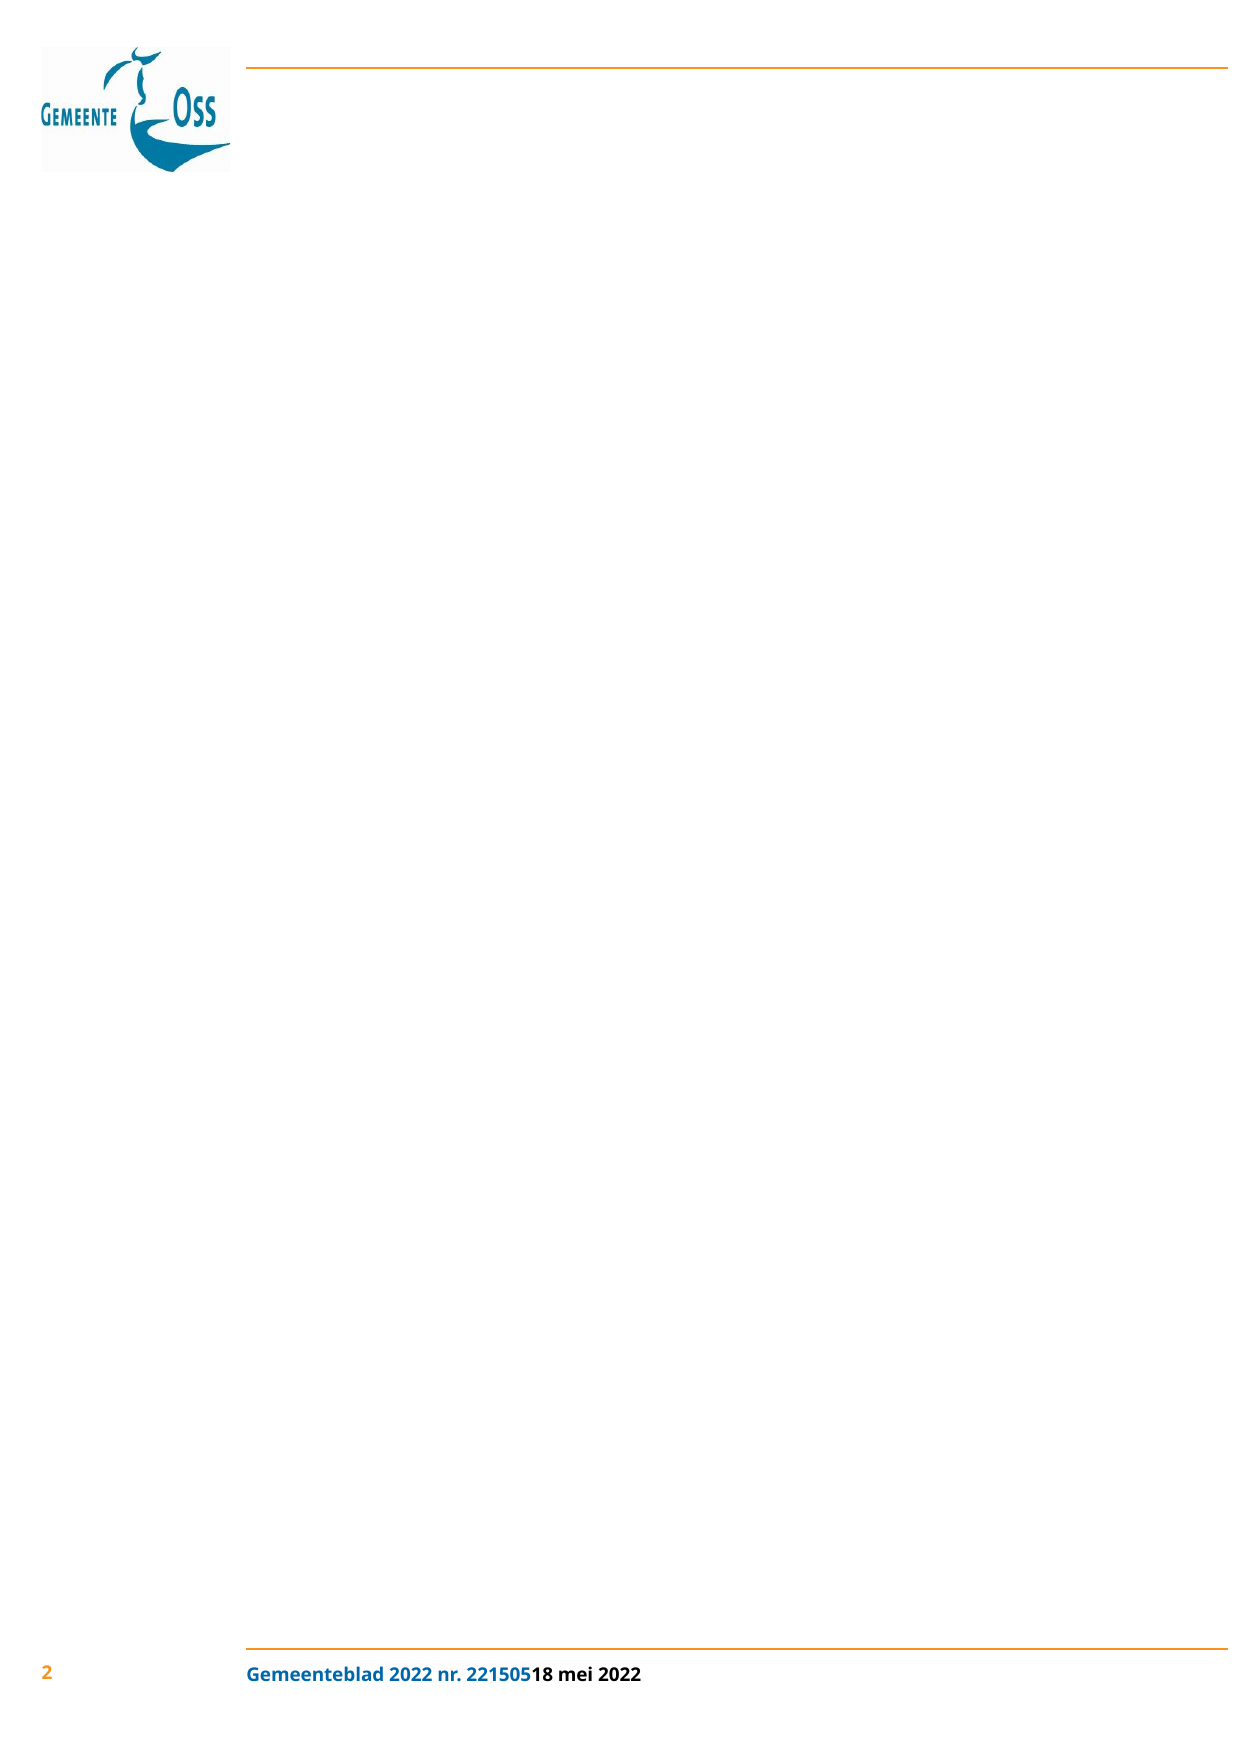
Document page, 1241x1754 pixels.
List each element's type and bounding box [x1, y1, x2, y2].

picture [41, 47, 231, 172]
